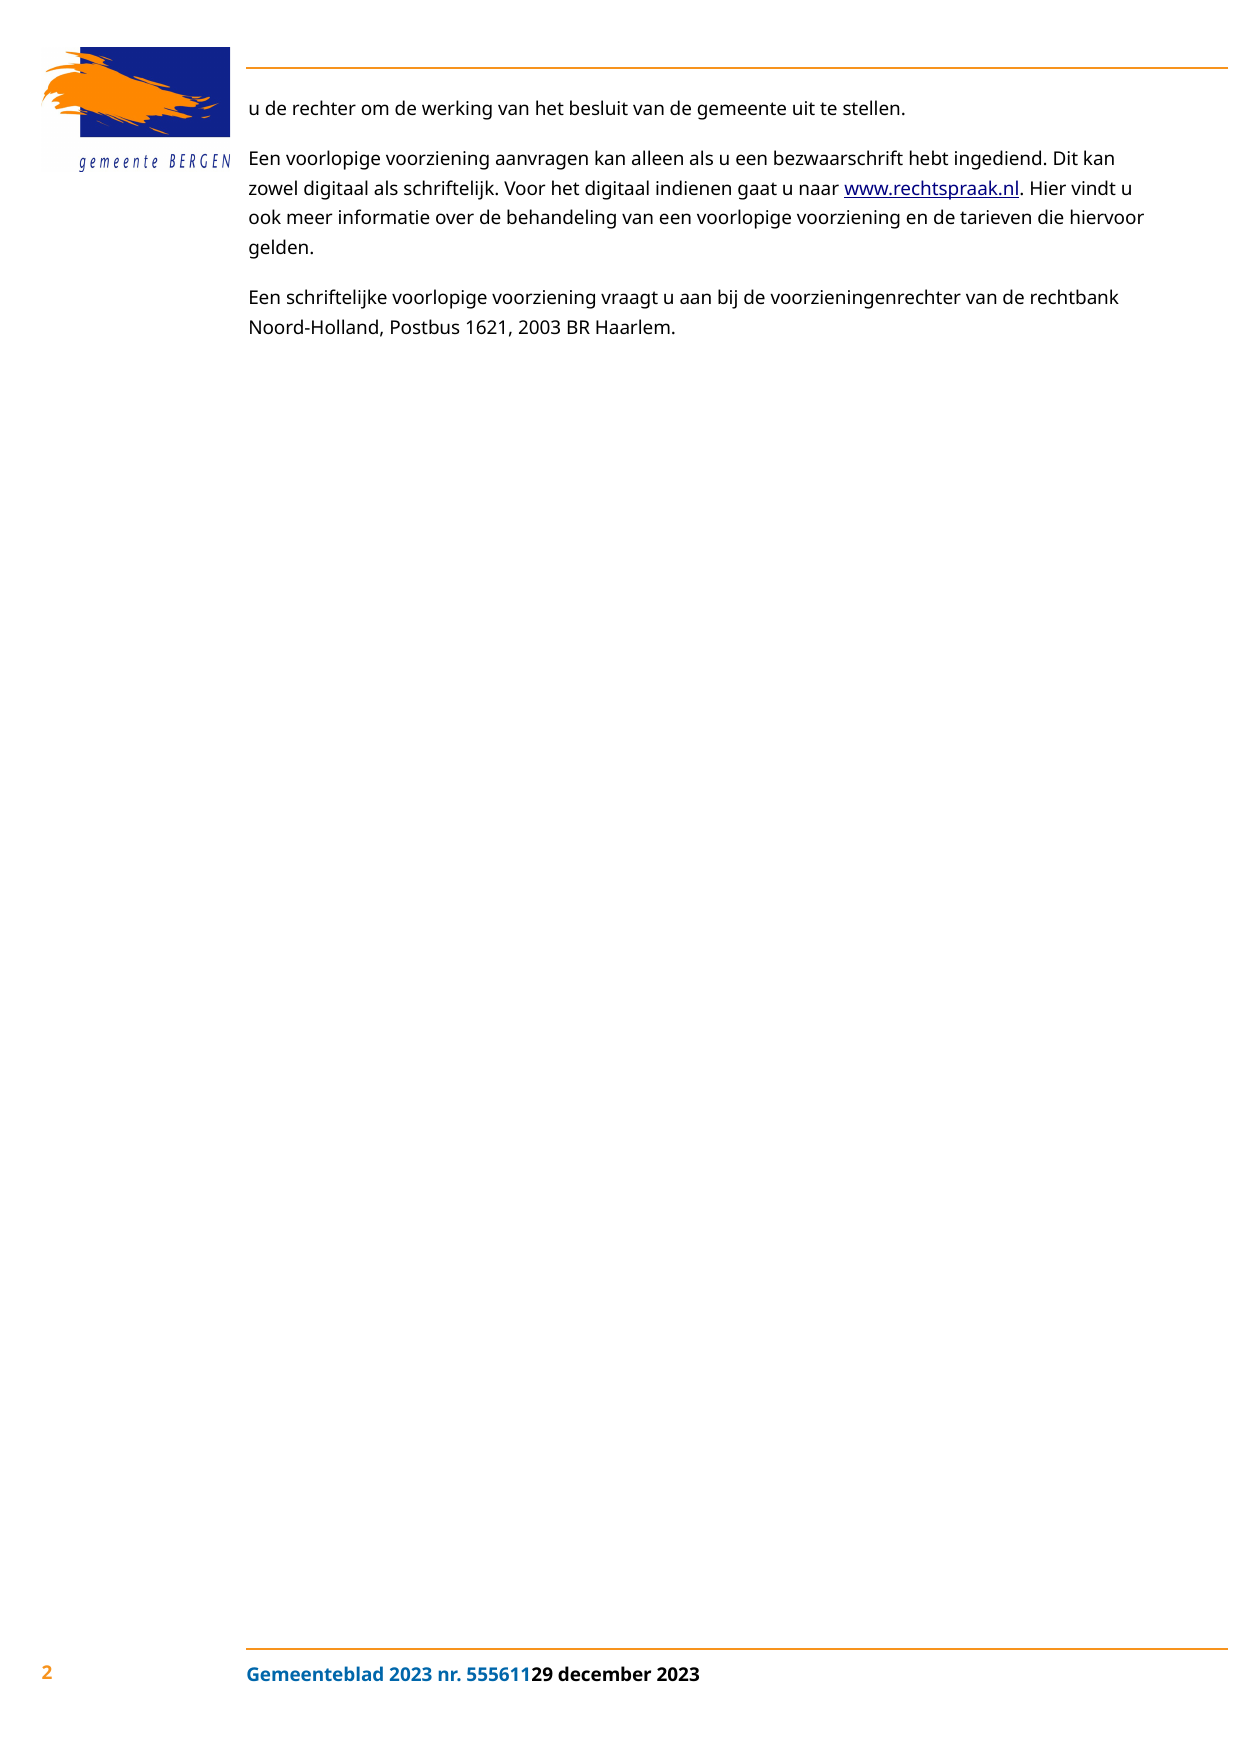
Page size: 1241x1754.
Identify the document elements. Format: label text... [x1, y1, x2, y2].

text u de rechter om de werking van het besluit van de gemeente uit te stellen. [248, 95, 1152, 121]
text Een voorlopige voorziening aanvragen kan alleen als u een bezwaarschrift hebt ingediend. Dit kan zowel digitaal als schriftelijk. Voor het digitaal indienen gaat u naar www.rechtspraak.nl. Hier vindt u ook meer informatie over de behandeling van een voorlopige voorziening en de tarieven die hiervoor gelden. [248, 145, 1152, 260]
picture [41, 47, 231, 172]
text Een schriftelijke voorlopige voorziening vraagt u aan bij de voorzieningenrechter van de rechtbank Noord-Holland, Postbus 1621, 2003 BR Haarlem. [248, 284, 1152, 340]
